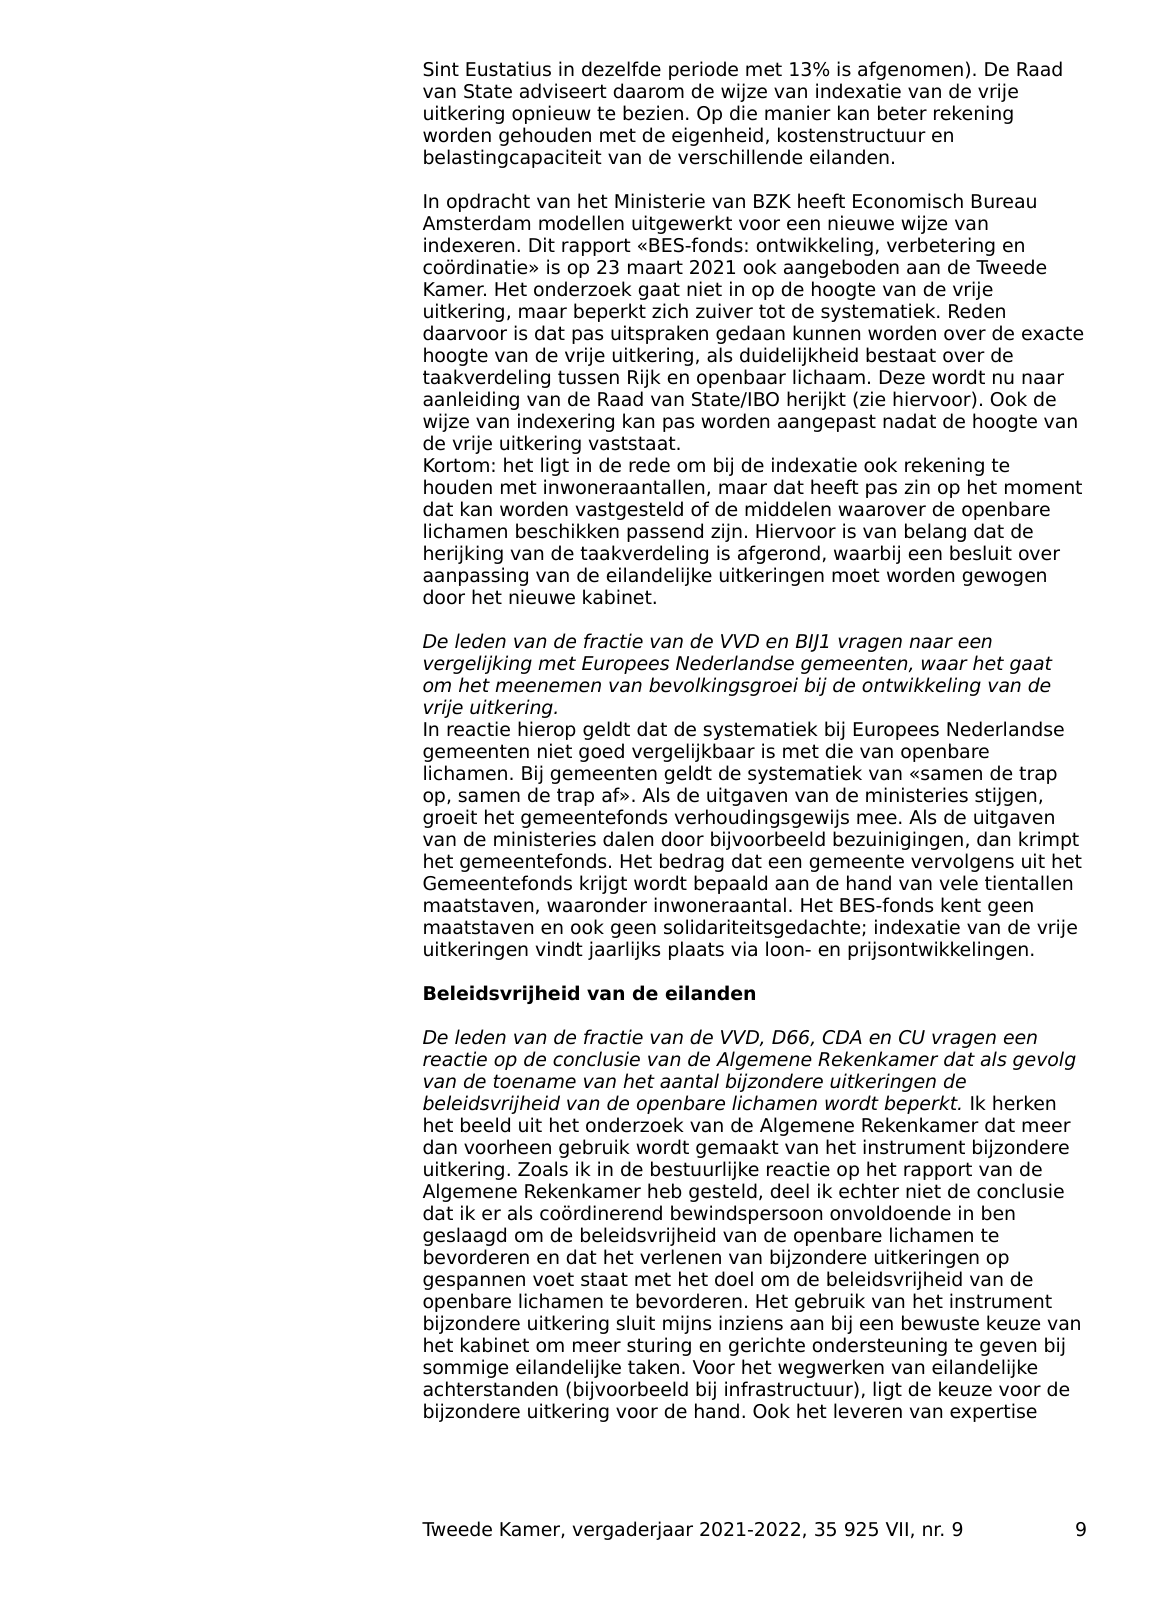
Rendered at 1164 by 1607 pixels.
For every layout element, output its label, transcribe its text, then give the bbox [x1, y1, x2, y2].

text De leden van de fractie van de VVD en BIJ1 vragen naar een vergelijking met Europees Nederlandse gemeenten, waar het gaat om het meenemen van bevolkingsgroei bij de ontwikkeling van de vrije uitkering. [422, 631, 1087, 719]
text In opdracht van het Ministerie van BZK heeft Economisch Bureau Amsterdam modellen uitgewerkt voor een nieuwe wijze van indexeren. Dit rapport «BES-fonds: ontwikkeling, verbetering en coördinatie» is op 23 maart 2021 ook aangeboden aan de Tweede Kamer. Het onderzoek gaat niet in op de hoogte van de vrije uitkering, maar beperkt zich zuiver tot de systematiek. Reden daarvoor is dat pas uitspraken gedaan kunnen worden over de exacte hoogte van de vrije uitkering, als duidelijkheid bestaat over de taakverdeling tussen Rijk en openbaar lichaam. Deze wordt nu naar aanleiding van de Raad van State/IBO herijkt (zie hiervoor). Ook de wijze van indexering kan pas worden aangepast nadat de hoogte van de vrije uitkering vaststaat. [422, 191, 1087, 455]
text Sint Eustatius in dezelfde periode met 13% is afgenomen). De Raad van State adviseert daarom de wijze van indexatie van de vrije uitkering opnieuw te bezien. Op die manier kan beter rekening worden gehouden met de eigenheid, kostenstructuur en belastingcapaciteit van de verschillende eilanden. [422, 59, 1087, 169]
text De leden van de fractie van de VVD, D66, CDA en CU vragen een reactie op de conclusie van de Algemene Rekenkamer dat als gevolg van de toename van het aantal bijzondere uitkeringen de beleidsvrijheid van de openbare lichamen wordt beperkt. Ik herken het beeld uit het onderzoek van de Algemene Rekenkamer dat meer dan voorheen gebruik wordt gemaakt van het instrument bijzondere uitkering. Zoals ik in de bestuurlijke reactie op het rapport van de Algemene Rekenkamer heb gesteld, deel ik echter niet de conclusie dat ik er als coördinerend bewindspersoon onvoldoende in ben geslaagd om de beleidsvrijheid van de openbare lichamen te bevorderen en dat het verlenen van bijzondere uitkeringen op gespannen voet staat met het doel om de beleidsvrijheid van de openbare lichamen te bevorderen. Het gebruik van het instrument bijzondere uitkering sluit mijns inziens aan bij een bewuste keuze van het kabinet om meer sturing en gerichte ondersteuning te geven bij sommige eilandelijke taken. Voor het wegwerken van eilandelijke achterstanden (bijvoorbeeld bij infrastructuur), ligt de keuze voor de bijzondere uitkering voor de hand. Ook het leveren van expertise [422, 1027, 1087, 1423]
text Kortom: het ligt in de rede om bij de indexatie ook rekening te houden met inwoneraantallen, maar dat heeft pas zin op het moment dat kan worden vastgesteld of de middelen waarover de openbare lichamen beschikken passend zijn. Hiervoor is van belang dat de herijking van de taakverdeling is afgerond, waarbij een besluit over aanpassing van de eilandelijke uitkeringen moet worden gewogen door het nieuwe kabinet. [422, 455, 1087, 609]
subtitle Beleidsvrijheid van de eilanden [422, 983, 1087, 1005]
text In reactie hierop geldt dat de systematiek bij Europees Nederlandse gemeenten niet goed vergelijkbaar is met die van openbare lichamen. Bij gemeenten geldt de systematiek van «samen de trap op, samen de trap af». Als de uitgaven van de ministeries stijgen, groeit het gemeentefonds verhoudingsgewijs mee. Als de uitgaven van de ministeries dalen door bijvoorbeeld bezuinigingen, dan krimpt het gemeentefonds. Het bedrag dat een gemeente vervolgens uit het Gemeentefonds krijgt wordt bepaald aan de hand van vele tientallen maatstaven, waaronder inwoneraantal. Het BES-fonds kent geen maatstaven en ook geen solidariteitsgedachte; indexatie van de vrije uitkeringen vindt jaarlijks plaats via loon- en prijsontwikkelingen. [422, 719, 1087, 961]
